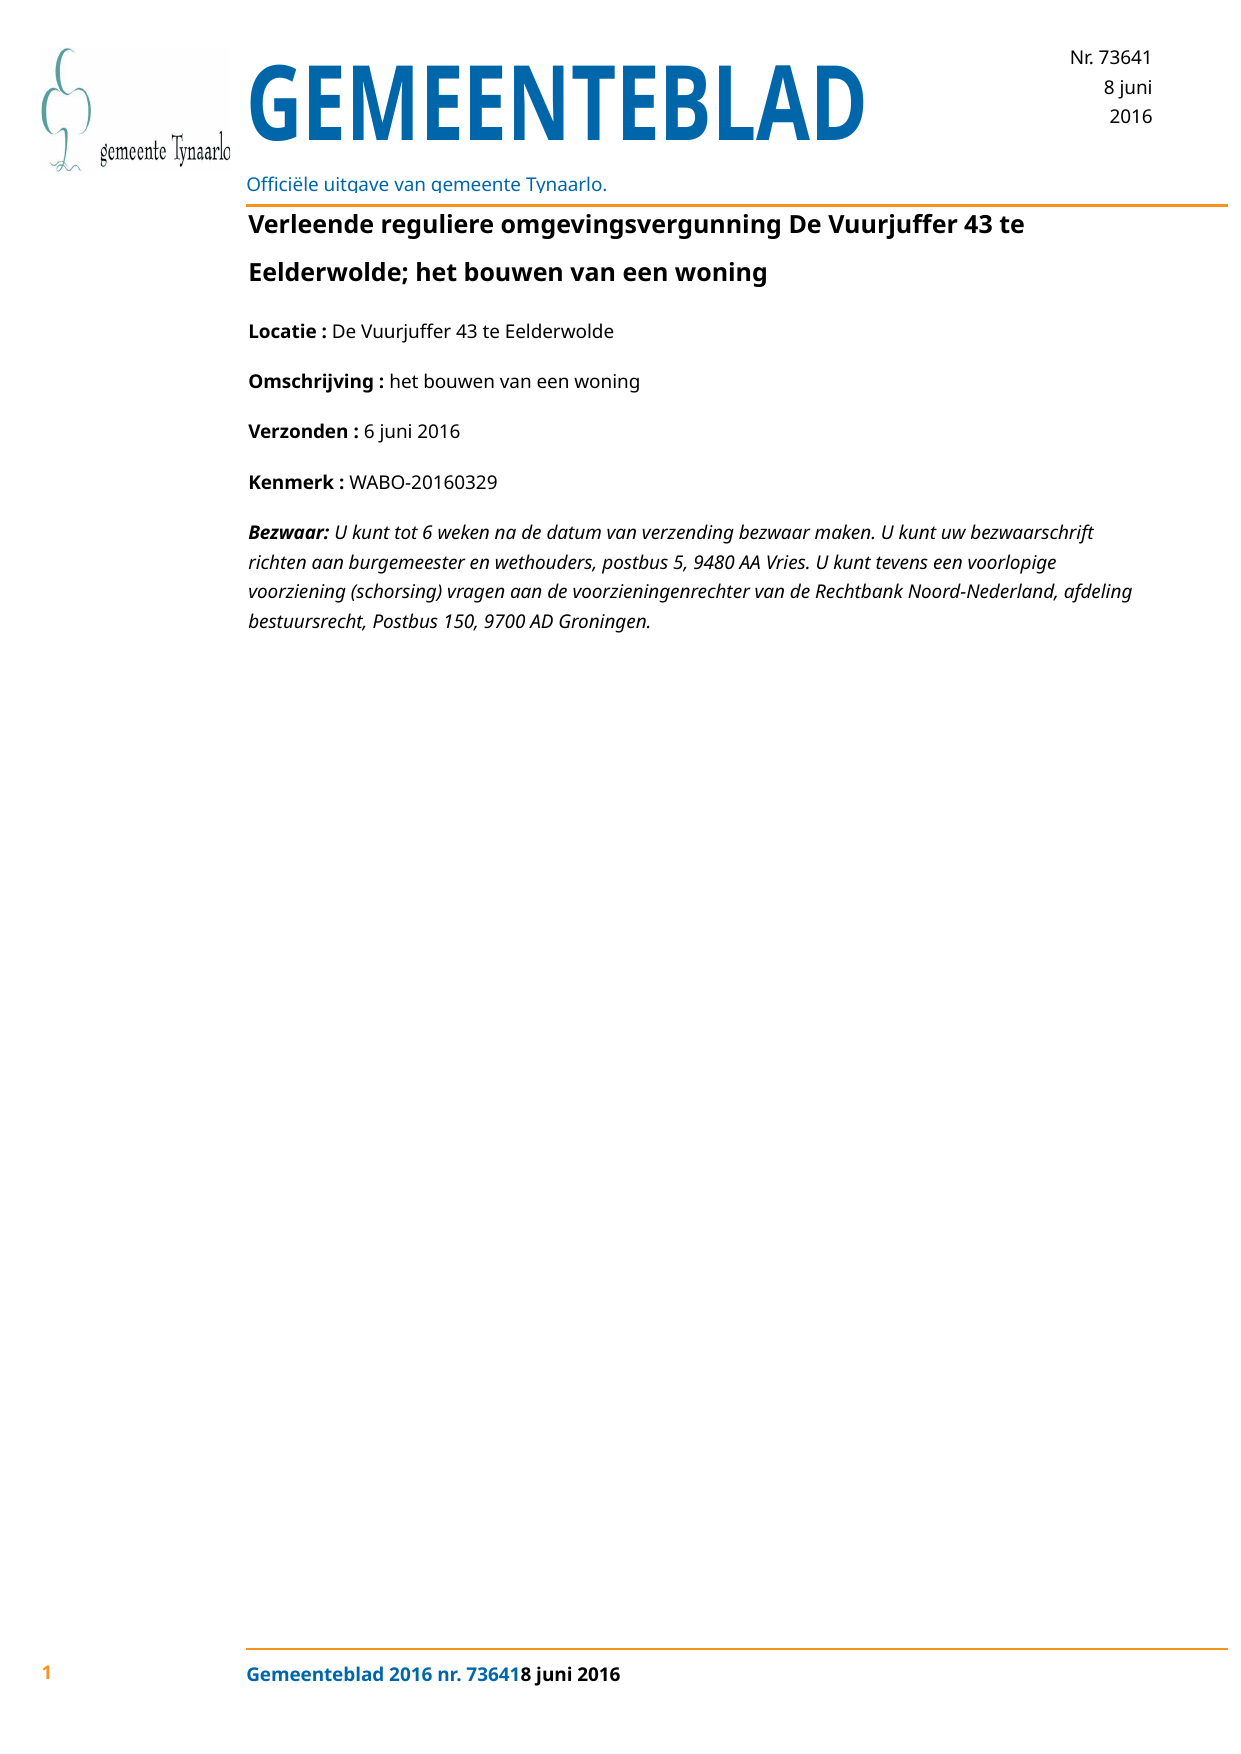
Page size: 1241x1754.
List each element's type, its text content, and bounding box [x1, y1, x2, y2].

text Omschrijving : het bouwen van een woning [248, 368, 1152, 394]
text Bezwaar: U kunt tot 6 weken na de datum van verzending bezwaar maken. U kunt uw bezwaarschrift richten aan burgemeester en wethouders, postbus 5, 9480 AA Vries. U kunt tevens een voorlopige voorziening (schorsing) vragen aan de voorzieningenrechter van de Rechtbank Noord-Nederland, afdeling bestuursrecht, Postbus 150, 9700 AD Groningen. [248, 519, 1152, 634]
text Locatie : De Vuurjuffer 43 te Eelderwolde [248, 318, 1152, 344]
text Verzonden : 6 juni 2016 [248, 419, 1152, 444]
text Kenmerk : WABO-20160329 [248, 469, 1152, 495]
picture [41, 47, 231, 172]
text Verleende reguliere omgevingsvergunning De Vuurjuffer 43 te Eelderwolde; het bouwen van een woning [248, 207, 1152, 288]
